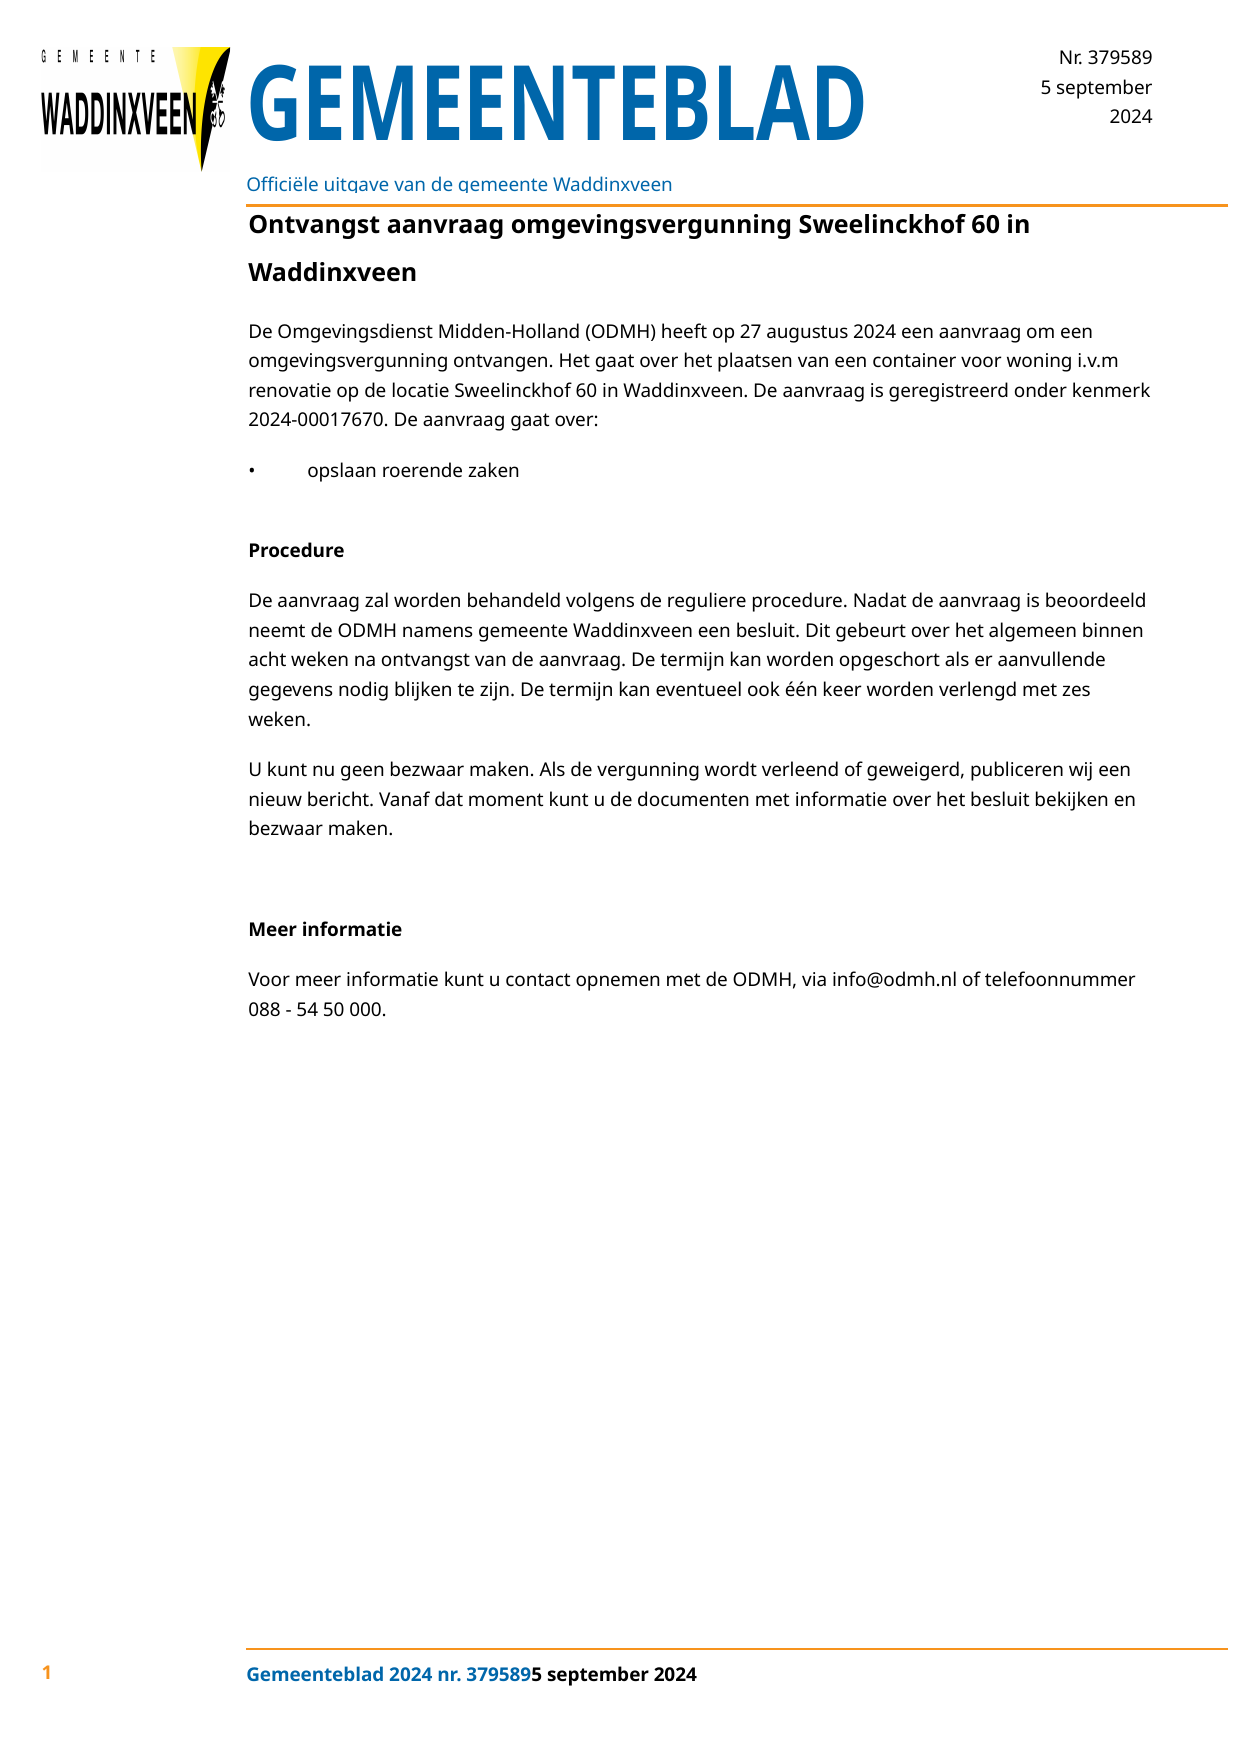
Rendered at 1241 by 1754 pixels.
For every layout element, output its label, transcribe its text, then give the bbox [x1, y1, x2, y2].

text Voor meer informatie kunt u contact opnemen met de ODMH, via info@odmh.nl of telefoonnummer 088 - 54 50 000. [248, 967, 1152, 1022]
text Procedure [248, 537, 1152, 563]
text Meer informatie [248, 916, 1152, 942]
text De Omgevingsdienst Midden-Holland (ODMH) heeft op 27 augustus 2024 een aanvraag om een omgevingsvergunning ontvangen. Het gaat over het plaatsen van een container voor woning i.v.m renovatie op de locatie Sweelinckhof 60 in Waddinxveen. De aanvraag is geregistreerd onder kenmerk 2024-00017670. De aanvraag gaat over: [248, 318, 1152, 432]
picture [41, 47, 231, 172]
text U kunt nu geen bezwaar maken. Als de vergunning wordt verleend of geweigerd, publiceren wij een nieuw bericht. Vanaf dat moment kunt u de documenten met informatie over het besluit bekijken en bezwaar maken. [248, 756, 1152, 841]
list opslaan roerende zaken [248, 457, 1152, 483]
text De aanvraag zal worden behandeld volgens de reguliere procedure. Nadat de aanvraag is beoordeeld neemt de ODMH namens gemeente Waddinxveen een besluit. Dit gebeurt over het algemeen binnen acht weken na ontvangst van de aanvraag. De termijn kan worden opgeschort als er aanvullende gegevens nodig blijken te zijn. De termijn kan eventueel ook één keer worden verlengd met zes weken. [248, 587, 1152, 732]
text Ontvangst aanvraag omgevingsvergunning Sweelinckhof 60 in Waddinxveen [248, 207, 1152, 288]
